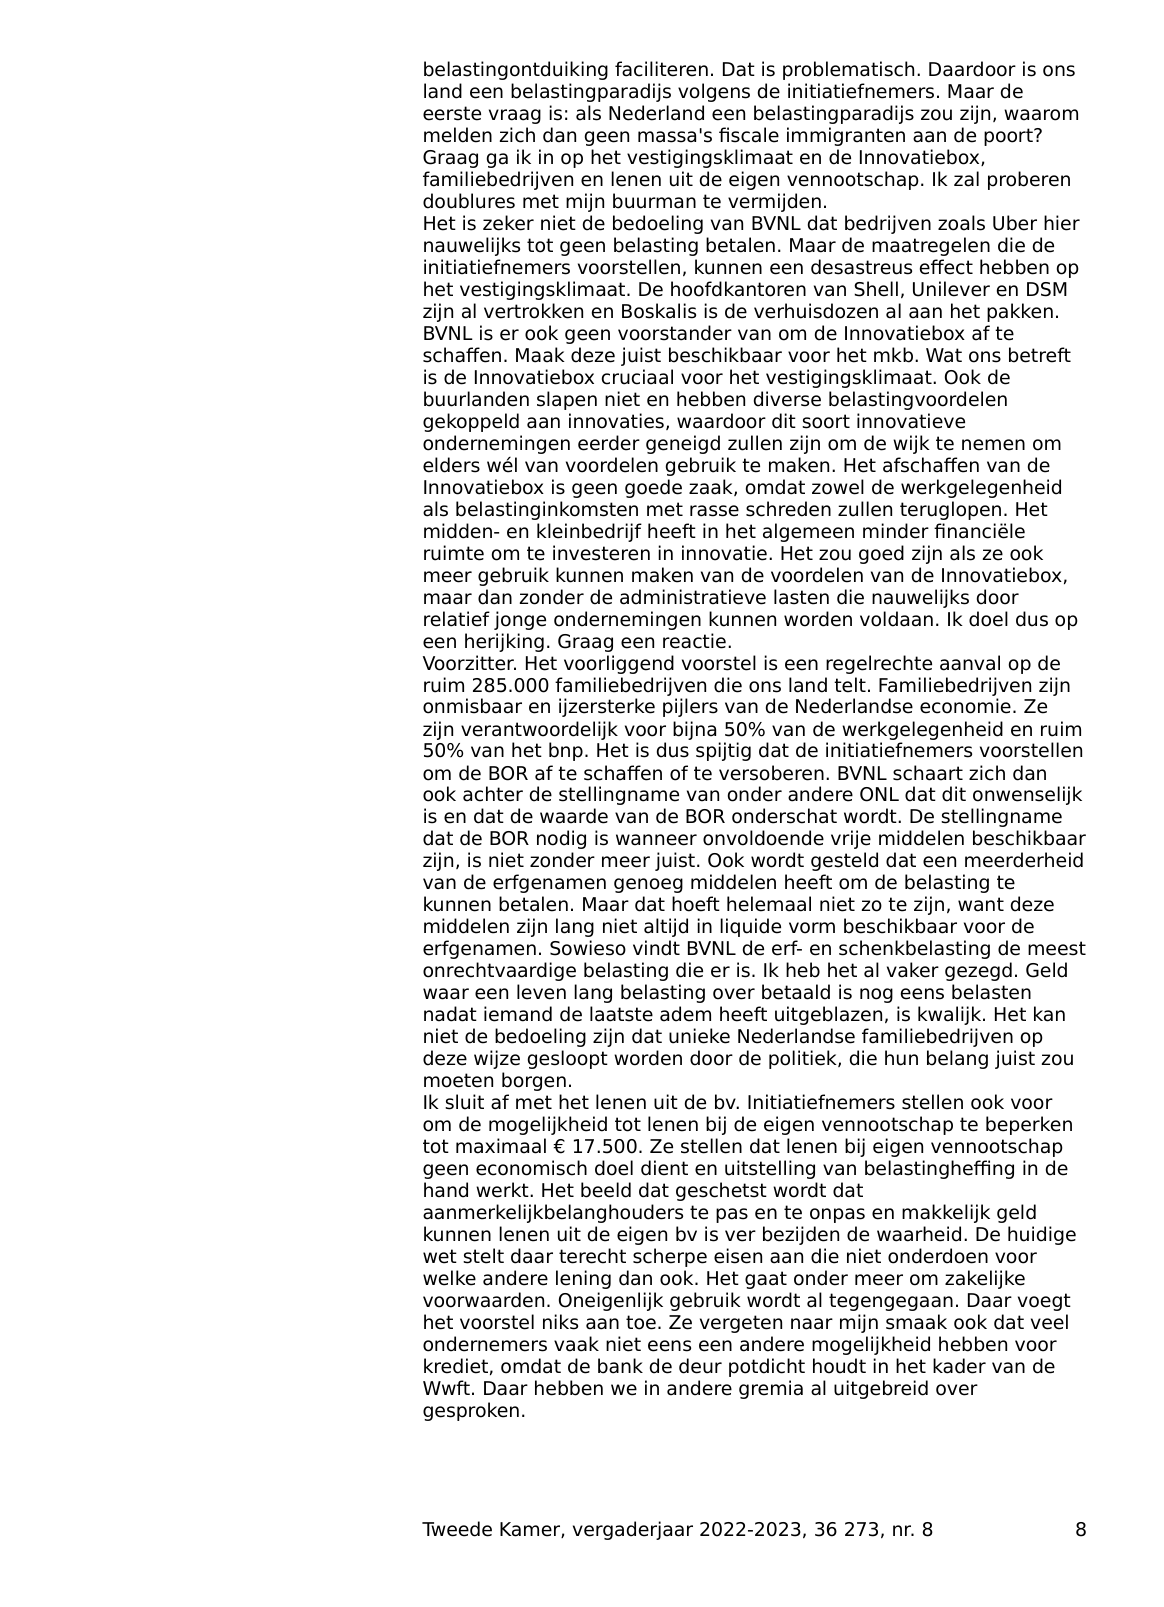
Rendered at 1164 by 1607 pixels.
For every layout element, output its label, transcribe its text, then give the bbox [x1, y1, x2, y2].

text BVNL is er ook geen voorstander van om de Innovatiebox af te schaffen. Maak deze juist beschikbaar voor het mkb. Wat ons betreft is de Innovatiebox cruciaal voor het vestigingsklimaat. Ook de buurlanden slapen niet en hebben diverse belastingvoordelen gekoppeld aan innovaties, waardoor dit soort innovatieve ondernemingen eerder geneigd zullen zijn om de wijk te nemen om elders wél van voordelen gebruik te maken. Het afschaffen van de Innovatiebox is geen goede zaak, omdat zowel de werkgelegenheid als belastinginkomsten met rasse schreden zullen teruglopen. Het midden- en kleinbedrijf heeft in het algemeen minder financiële ruimte om te investeren in innovatie. Het zou goed zijn als ze ook meer gebruik kunnen maken van de voordelen van de Innovatiebox, maar dan zonder de administratieve lasten die nauwelijks door relatief jonge ondernemingen kunnen worden voldaan. Ik doel dus op een herijking. Graag een reactie. [422, 323, 1087, 652]
text Voorzitter. Het voorliggend voorstel is een regelrechte aanval op de ruim 285.000 familiebedrijven die ons land telt. Familiebedrijven zijn onmisbaar en ijzersterke pijlers van de Nederlandse economie. Ze zijn verantwoordelijk voor bijna 50% van de werkgelegenheid en ruim 50% van het bnp. Het is dus spijtig dat de initiatiefnemers voorstellen om de BOR af te schaffen of te versoberen. BVNL schaart zich dan ook achter de stellingname van onder andere ONL dat dit onwenselijk is en dat de waarde van de BOR onderschat wordt. De stellingname dat de BOR nodig is wanneer onvoldoende vrije middelen beschikbaar zijn, is niet zonder meer juist. Ook wordt gesteld dat een meerderheid van de erfgenamen genoeg middelen heeft om de belasting te kunnen betalen. Maar dat hoeft helemaal niet zo te zijn, want deze middelen zijn lang niet altijd in liquide vorm beschikbaar voor de erfgenamen. Sowieso vindt BVNL de erf- en schenkbelasting de meest onrechtvaardige belasting die er is. Ik heb het al vaker gezegd. Geld waar een leven lang belasting over betaald is nog eens belasten nadat iemand de laatste adem heeft uitgeblazen, is kwalijk. Het kan niet de bedoeling zijn dat unieke Nederlandse familiebedrijven op deze wijze gesloopt worden door de politiek, die hun belang juist zou moeten borgen. [422, 652, 1087, 1092]
text belastingontduiking faciliteren. Dat is problematisch. Daardoor is ons land een belastingparadijs volgens de initiatiefnemers. Maar de eerste vraag is: als Nederland een belastingparadijs zou zijn, waarom melden zich dan geen massa's fiscale immigranten aan de poort? Graag ga ik in op het vestigingsklimaat en de Innovatiebox, familiebedrijven en lenen uit de eigen vennootschap. Ik zal proberen doublures met mijn buurman te vermijden. [422, 59, 1087, 213]
text Het is zeker niet de bedoeling van BVNL dat bedrijven zoals Uber hier nauwelijks tot geen belasting betalen. Maar de maatregelen die de initiatiefnemers voorstellen, kunnen een desastreus effect hebben op het vestigingsklimaat. De hoofdkantoren van Shell, Unilever en DSM zijn al vertrokken en Boskalis is de verhuisdozen al aan het pakken. [422, 213, 1087, 323]
text Ik sluit af met het lenen uit de bv. Initiatiefnemers stellen ook voor om de mogelijkheid tot lenen bij de eigen vennootschap te beperken tot maximaal € 17.500. Ze stellen dat lenen bij eigen vennootschap geen economisch doel dient en uitstelling van belastingheffing in de hand werkt. Het beeld dat geschetst wordt dat aanmerkelijkbelanghouders te pas en te onpas en makkelijk geld kunnen lenen uit de eigen bv is ver bezijden de waarheid. De huidige wet stelt daar terecht scherpe eisen aan die niet onderdoen voor welke andere lening dan ook. Het gaat onder meer om zakelijke voorwaarden. Oneigenlijk gebruik wordt al tegengegaan. Daar voegt het voorstel niks aan toe. Ze vergeten naar mijn smaak ook dat veel ondernemers vaak niet eens een andere mogelijkheid hebben voor krediet, omdat de bank de deur potdicht houdt in het kader van de Wwft. Daar hebben we in andere gremia al uitgebreid over gesproken. [422, 1092, 1087, 1422]
